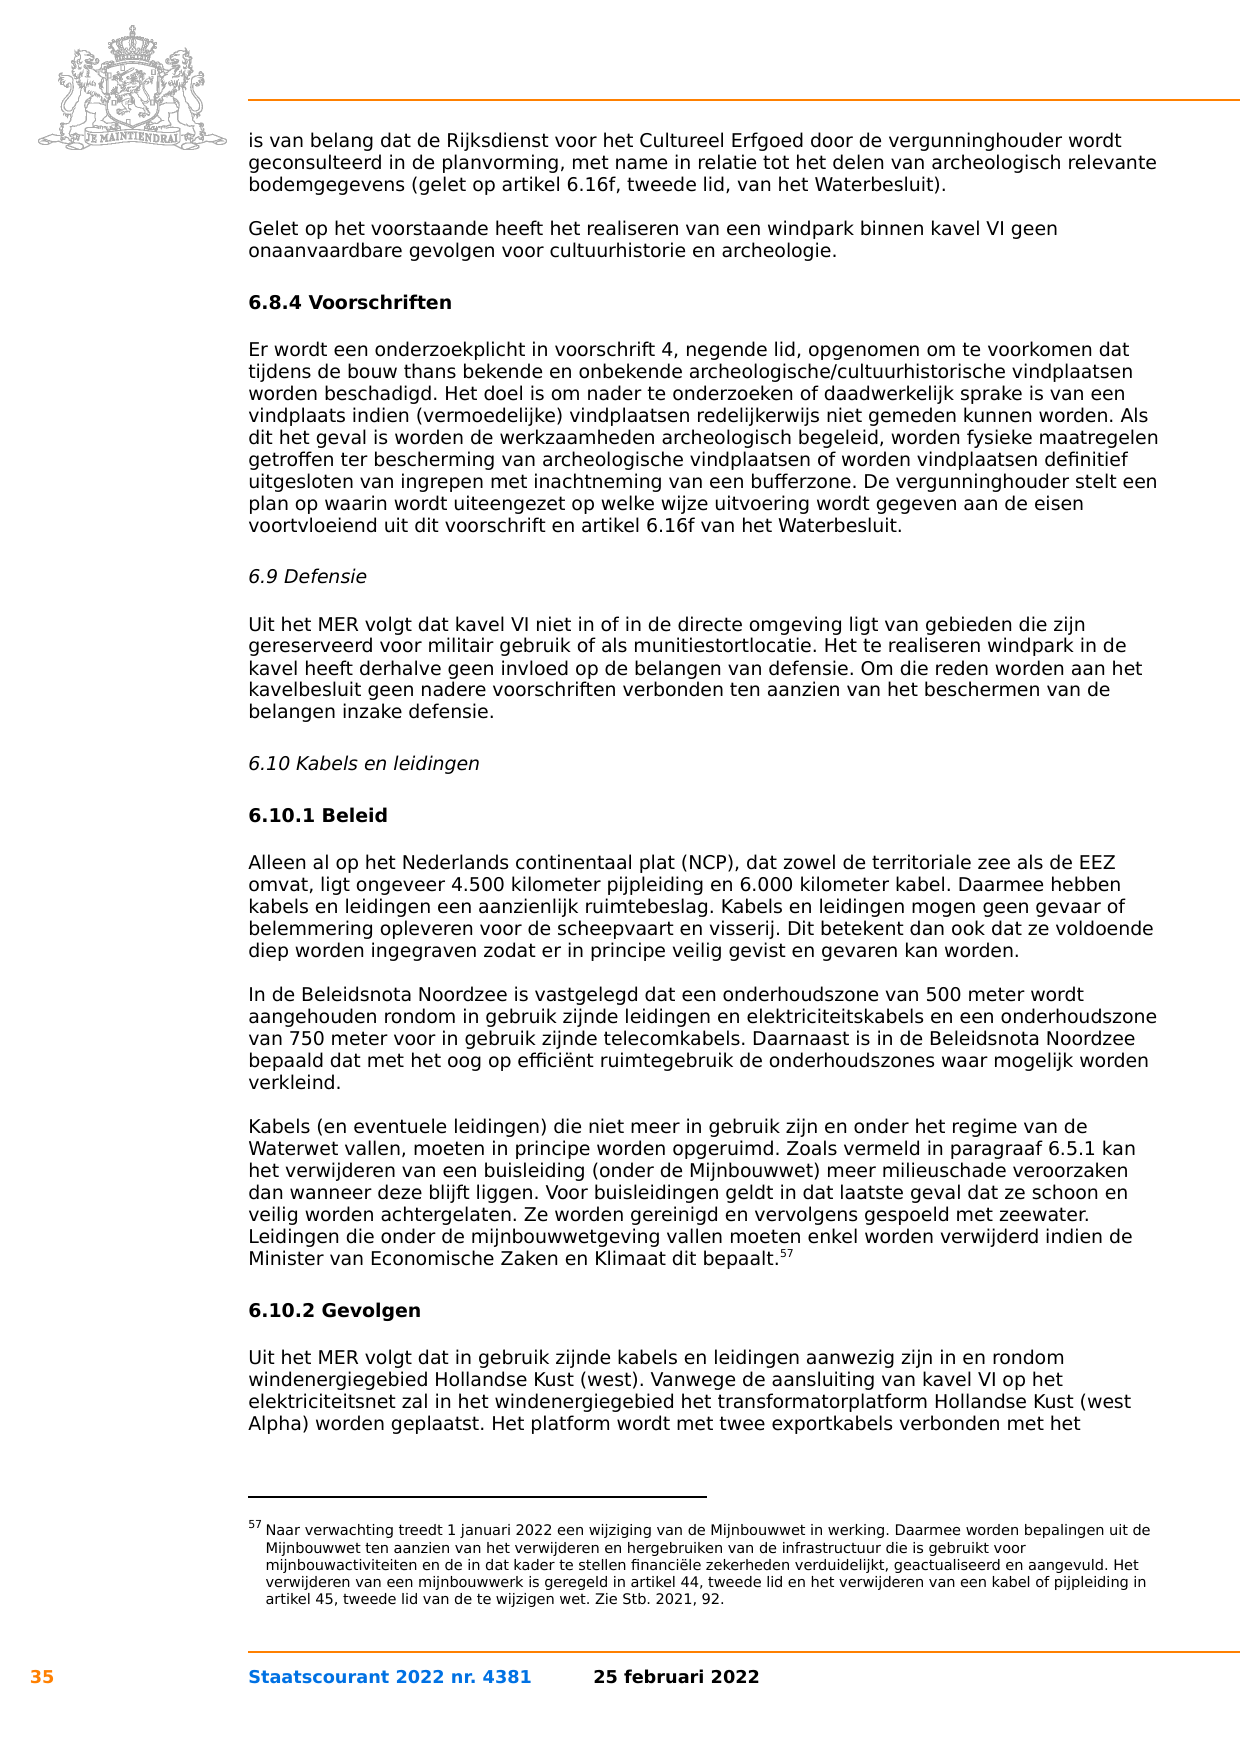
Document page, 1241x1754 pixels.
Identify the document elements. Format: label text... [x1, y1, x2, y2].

subtitle 6.9 Defensie [248, 566, 1163, 588]
text Er wordt een onderzoekplicht in voorschrift 4, negende lid, opgenomen om te voorkomen dat tijdens de bouw thans bekende en onbekende archeologische/cultuurhistorische vindplaatsen worden beschadigd. Het doel is om nader te onderzoeken of daadwerkelijk sprake is van een vindplaats indien (vermoedelijke) vindplaatsen redelijkerwijs niet gemeden kunnen worden. Als dit het geval is worden de werkzaamheden archeologisch begeleid, worden fysieke maatregelen getroffen ter bescherming van archeologische vindplaatsen of worden vindplaatsen definitief uitgesloten van ingrepen met inachtneming van een bufferzone. De vergunninghouder stelt een plan op waarin wordt uiteengezet op welke wijze uitvoering wordt gegeven aan de eisen voortvloeiend uit dit voorschrift en artikel 6.16f van het Waterbesluit. [248, 339, 1163, 536]
text Naar verwachting treedt 1 januari 2022 een wijziging van de Mijnbouwwet in werking. Daarmee worden bepalingen uit de Mijnbouwwet ten aanzien van het verwijderen en hergebruiken van de infrastructuur die is gebruikt voor mijnbouwactiviteiten en de in dat kader te stellen financiële zekerheden verduidelijkt, geactualiseerd en aangevuld. Het verwijderen van een mijnbouwwerk is geregeld in artikel 44, tweede lid en het verwijderen van een kabel of pijpleiding in artikel 45, tweede lid van de te wijzigen wet. Zie Stb. 2021, 92. [248, 1518, 1163, 1608]
text is van belang dat de Rijksdienst voor het Cultureel Erfgoed door de vergunninghouder wordt geconsulteerd in de planvorming, met name in relatie tot het delen van archeologisch relevante bodemgegevens (gelet op artikel 6.16f, tweede lid, van het Waterbesluit). [248, 130, 1163, 196]
text In de Beleidsnota Noordzee is vastgelegd dat een onderhoudszone van 500 meter wordt aangehouden rondom in gebruik zijnde leidingen en elektriciteitskabels en een onderhoudszone van 750 meter voor in gebruik zijnde telecomkabels. Daarnaast is in de Beleidsnota Noordzee bepaald dat met het oog op efficiënt ruimtegebruik de onderhoudszones waar mogelijk worden verkleind. [248, 984, 1163, 1094]
text Uit het MER volgt dat kavel VI niet in of in de directe omgeving ligt van gebieden die zijn gereserveerd voor militair gebruik of als munitiestortlocatie. Het te realiseren windpark in de kavel heeft derhalve geen invloed op de belangen van defensie. Om die reden worden aan het kavelbesluit geen nadere voorschriften verbonden ten aanzien van het beschermen van de belangen inzake defensie. [248, 613, 1163, 723]
text Alleen al op het Nederlands continentaal plat (NCP), dat zowel de territoriale zee als de EEZ omvat, ligt ongeveer 4.500 kilometer pijpleiding en 6.000 kilometer kabel. Daarmee hebben kabels en leidingen een aanzienlijk ruimtebeslag. Kabels en leidingen mogen geen gevaar of belemmering opleveren voor de scheepvaart en visserij. Dit betekent dan ook dat ze voldoende diep worden ingegraven zodat er in principe veilig gevist en gevaren kan worden. [248, 852, 1163, 962]
subtitle 6.10.2 Gevolgen [248, 1300, 1163, 1322]
text Uit het MER volgt dat in gebruik zijnde kabels en leidingen aanwezig zijn in en rondom windenergiegebied Hollandse Kust (west). Vanwege de aansluiting van kavel VI op het elektriciteitsnet zal in het windenergiegebied het transformatorplatform Hollandse Kust (west Alpha) worden geplaatst. Het platform wordt met twee exportkabels verbonden met het [248, 1347, 1163, 1434]
picture [38, 25, 227, 150]
text Kabels (en eventuele leidingen) die niet meer in gebruik zijn en onder het regime van de Waterwet vallen, moeten in principe worden opgeruimd. Zoals vermeld in paragraaf 6.5.1 kan het verwijderen van een buisleiding (onder de Mijnbouwwet) meer milieuschade veroorzaken dan wanneer deze blijft liggen. Voor buisleidingen geldt in dat laatste geval dat ze schoon en veilig worden achtergelaten. Ze worden gereinigd en vervolgens gespoeld met zeewater. Leidingen die onder de mijnbouwwetgeving vallen moeten enkel worden verwijderd indien de Minister van Economische Zaken en Klimaat dit bepaalt. [248, 1116, 1163, 1270]
subtitle 6.10 Kabels en leidingen [248, 753, 1163, 775]
subtitle 6.8.4 Voorschriften [248, 292, 1163, 314]
subtitle 6.10.1 Beleid [248, 805, 1163, 827]
text Gelet op het voorstaande heeft het realiseren van een windpark binnen kavel VI geen onaanvaardbare gevolgen voor cultuurhistorie en archeologie. [248, 218, 1163, 262]
